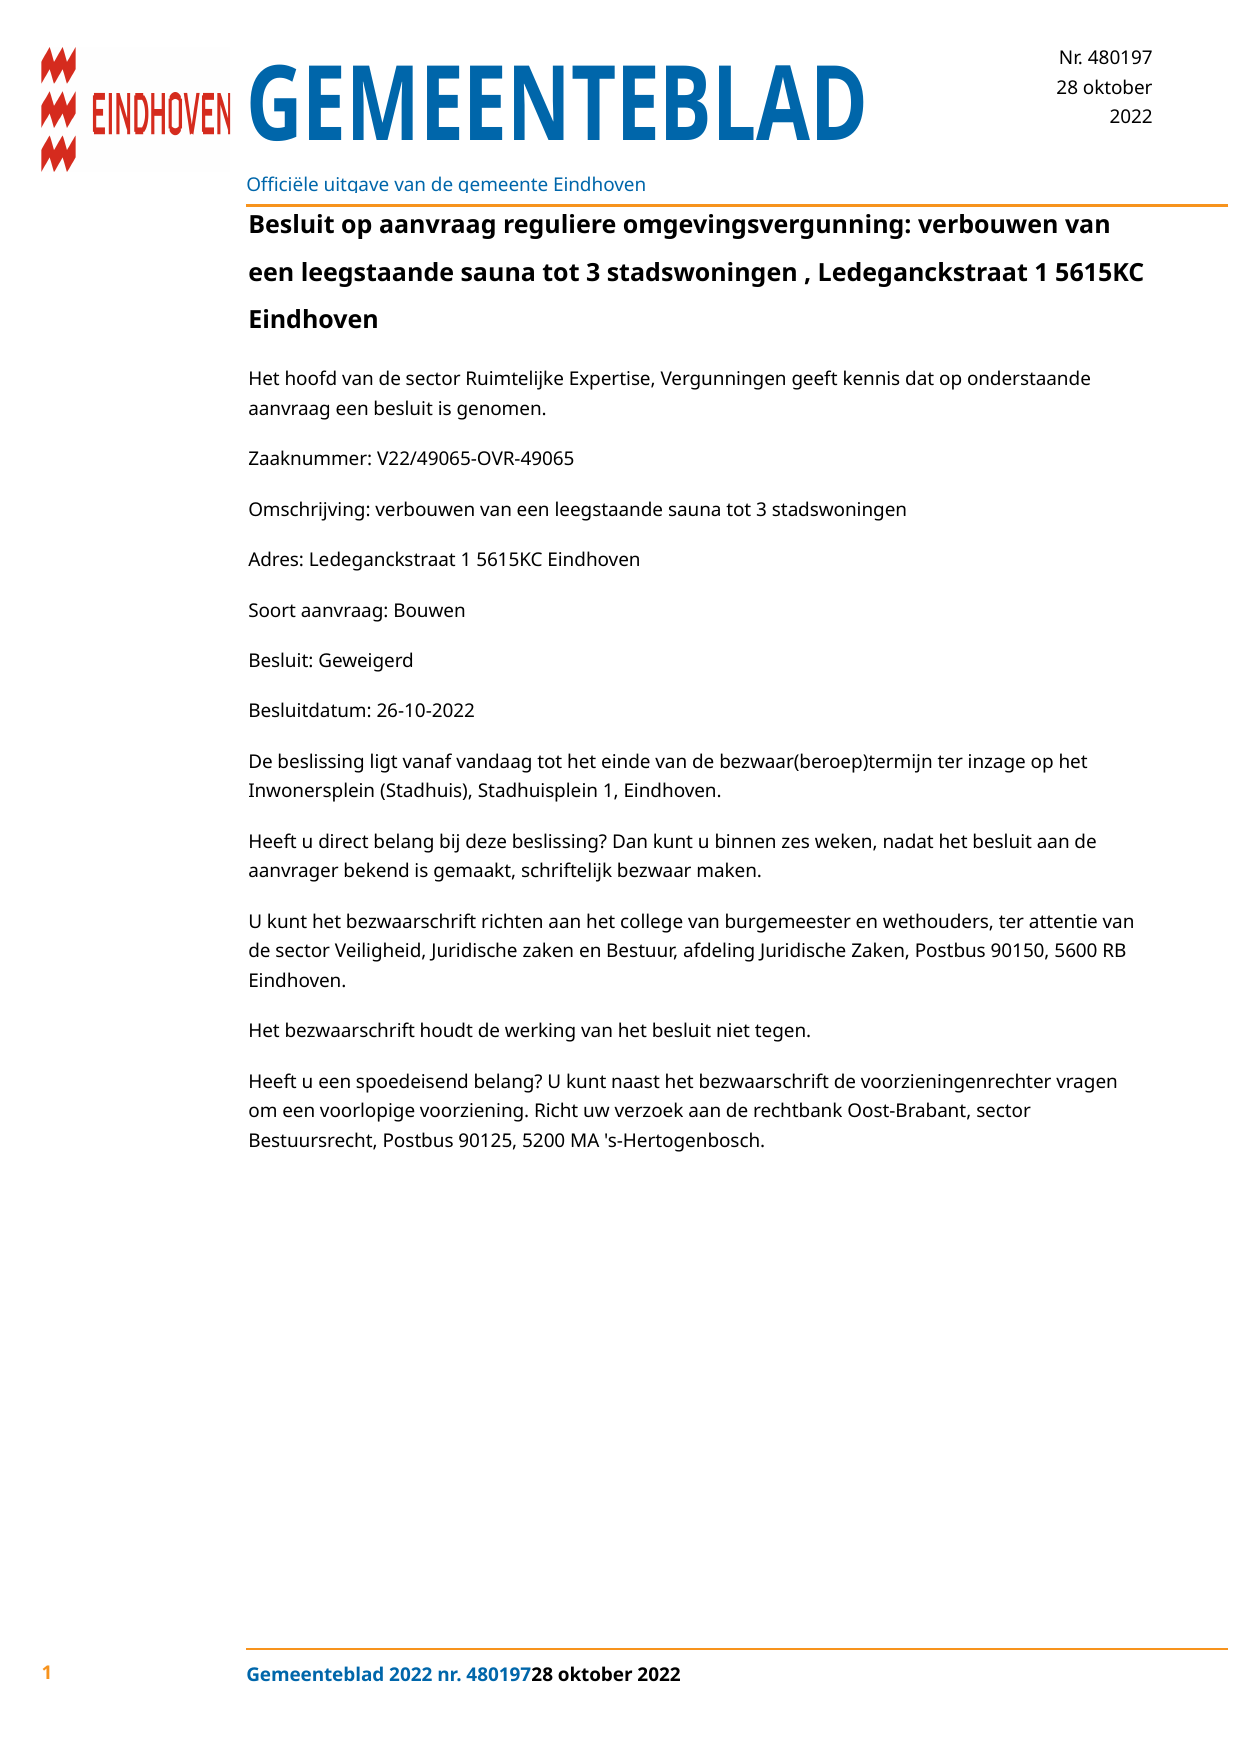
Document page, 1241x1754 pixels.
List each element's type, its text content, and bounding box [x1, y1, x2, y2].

text Het hoofd van de sector Ruimtelijke Expertise, Vergunningen geeft kennis dat op onderstaande aanvraag een besluit is genomen. [248, 366, 1152, 421]
text U kunt het bezwaarschrift richten aan het college van burgemeester en wethouders, ter attentie van de sector Veiligheid, Juridische zaken en Bestuur, afdeling Juridische Zaken, Postbus 90150, 5600 RB Eindhoven. [248, 908, 1152, 993]
text Zaaknummer: V22/49065-OVR-49065 [248, 446, 1152, 471]
text Heeft u direct belang bij deze beslissing? Dan kunt u binnen zes weken, nadat het besluit aan de aanvrager bekend is gemaakt, schriftelijk bezwaar maken. [248, 828, 1152, 883]
text Adres: Ledeganckstraat 1 5615KC Eindhoven [248, 546, 1152, 572]
picture [41, 47, 231, 172]
text Besluit op aanvraag reguliere omgevingsvergunning: verbouwen van een leegstaande sauna tot 3 stadswoningen , Ledeganckstraat 1 5615KC Eindhoven [248, 207, 1152, 336]
text Besluitdatum: 26-10-2022 [248, 698, 1152, 723]
text Heeft u een spoedeisend belang? U kunt naast het bezwaarschrift de voorzieningenrechter vragen om een voorlopige voorziening. Richt uw verzoek aan de rechtbank Oost-Brabant, sector Bestuursrecht, Postbus 90125, 5200 MA 's-Hertogenbosch. [248, 1068, 1152, 1153]
text Soort aanvraag: Bouwen [248, 597, 1152, 622]
text De beslissing ligt vanaf vandaag tot het einde van de bezwaar(beroep)termijn ter inzage op het Inwonersplein (Stadhuis), Stadhuisplein 1, Eindhoven. [248, 748, 1152, 803]
text Besluit: Geweigerd [248, 647, 1152, 673]
text Omschrijving: verbouwen van een leegstaande sauna tot 3 stadswoningen [248, 496, 1152, 522]
text Het bezwaarschrift houdt de werking van het besluit niet tegen. [248, 1018, 1152, 1043]
